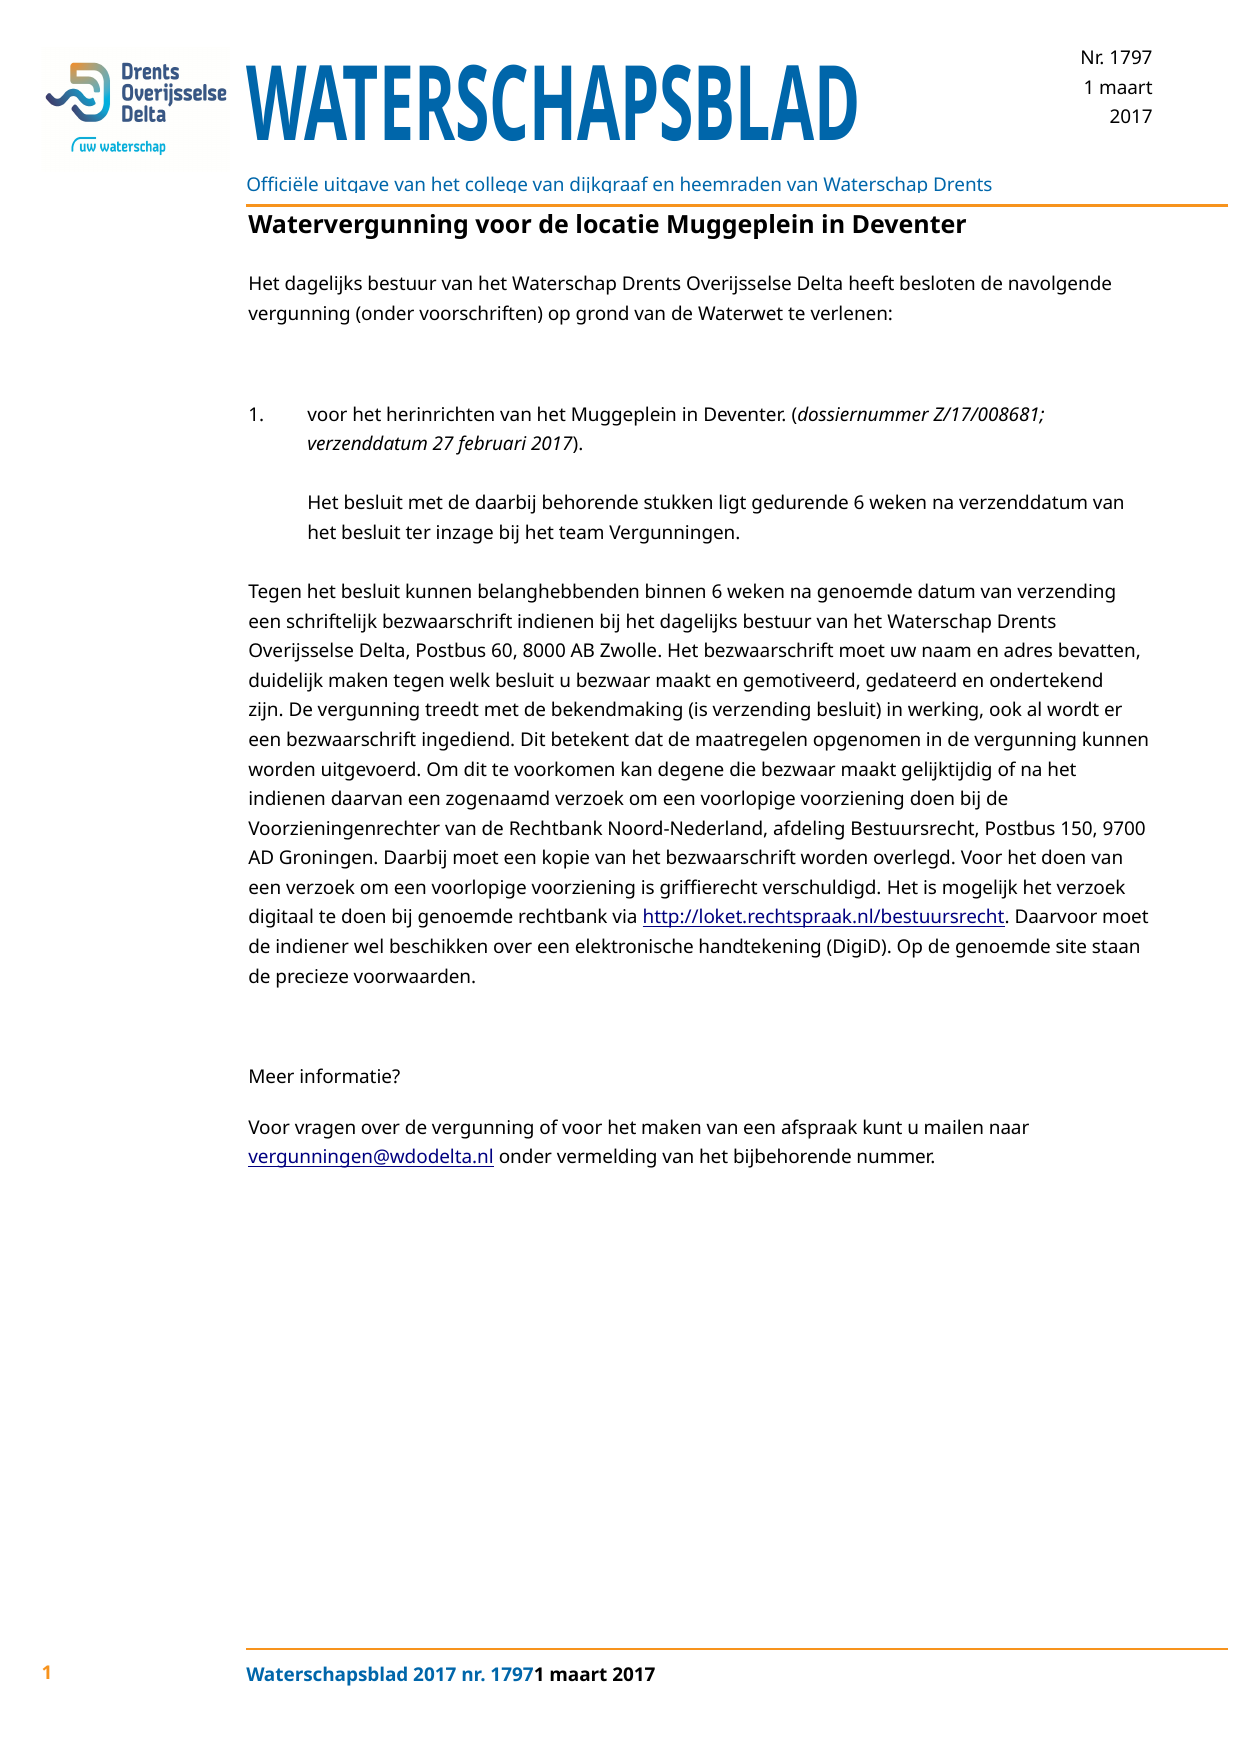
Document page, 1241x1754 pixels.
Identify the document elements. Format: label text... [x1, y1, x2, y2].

text Het dagelijks bestuur van het Waterschap Drents Overijsselse Delta heeft besloten de navolgende vergunning (onder voorschriften) op grond van de Waterwet te verlenen: [248, 270, 1152, 326]
list Het besluit met de daarbij behorende stukken ligt gedurende 6 weken na verzenddatum van het besluit ter inzage bij het team Vergunningen. [248, 489, 1152, 545]
picture [41, 47, 231, 172]
text Watervergunning voor de locatie Muggeplein in Deventer [248, 207, 1152, 241]
text Voor vragen over de vergunning of voor het maken van een afspraak kunt u mailen naar vergunningen@wdodelta.nl onder vermelding van het bijbehorende nummer. [248, 1114, 1152, 1169]
list voor het herinrichten van het Muggeplein in Deventer. (dossiernummer Z/17/008681; verzenddatum 27 februari 2017). [248, 401, 1152, 456]
text Tegen het besluit kunnen belanghebbenden binnen 6 weken na genoemde datum van verzending een schriftelijk bezwaarschrift indienen bij het dagelijks bestuur van het Waterschap Drents Overijsselse Delta, Postbus 60, 8000 AB Zwolle. Het bezwaarschrift moet uw naam en adres bevatten, duidelijk maken tegen welk besluit u bezwaar maakt en gemotiveerd, gedateerd en ondertekend zijn. De vergunning treedt met de bekendmaking (is verzending besluit) in werking, ook al wordt er een bezwaarschrift ingediend. Dit betekent dat de maatregelen opgenomen in de vergunning kunnen worden uitgevoerd. Om dit te voorkomen kan degene die bezwaar maakt gelijktijdig of na het indienen daarvan een zogenaamd verzoek om een voorlopige voorziening doen bij de Voorzieningenrechter van de Rechtbank Noord-Nederland, afdeling Bestuursrecht, Postbus 150, 9700 AD Groningen. Daarbij moet een kopie van het bezwaarschrift worden overlegd. Voor het doen van een verzoek om een voorlopige voorziening is griffierecht verschuldigd. Het is mogelijk het verzoek digitaal te doen bij genoemde rechtbank via http://loket.rechtspraak.nl/bestuursrecht. Daarvoor moet de indiener wel beschikken over een elektronische handtekening (DigiD). Op de genoemde site staan de precieze voorwaarden. [248, 578, 1152, 988]
text Meer informatie? [248, 1064, 1152, 1089]
